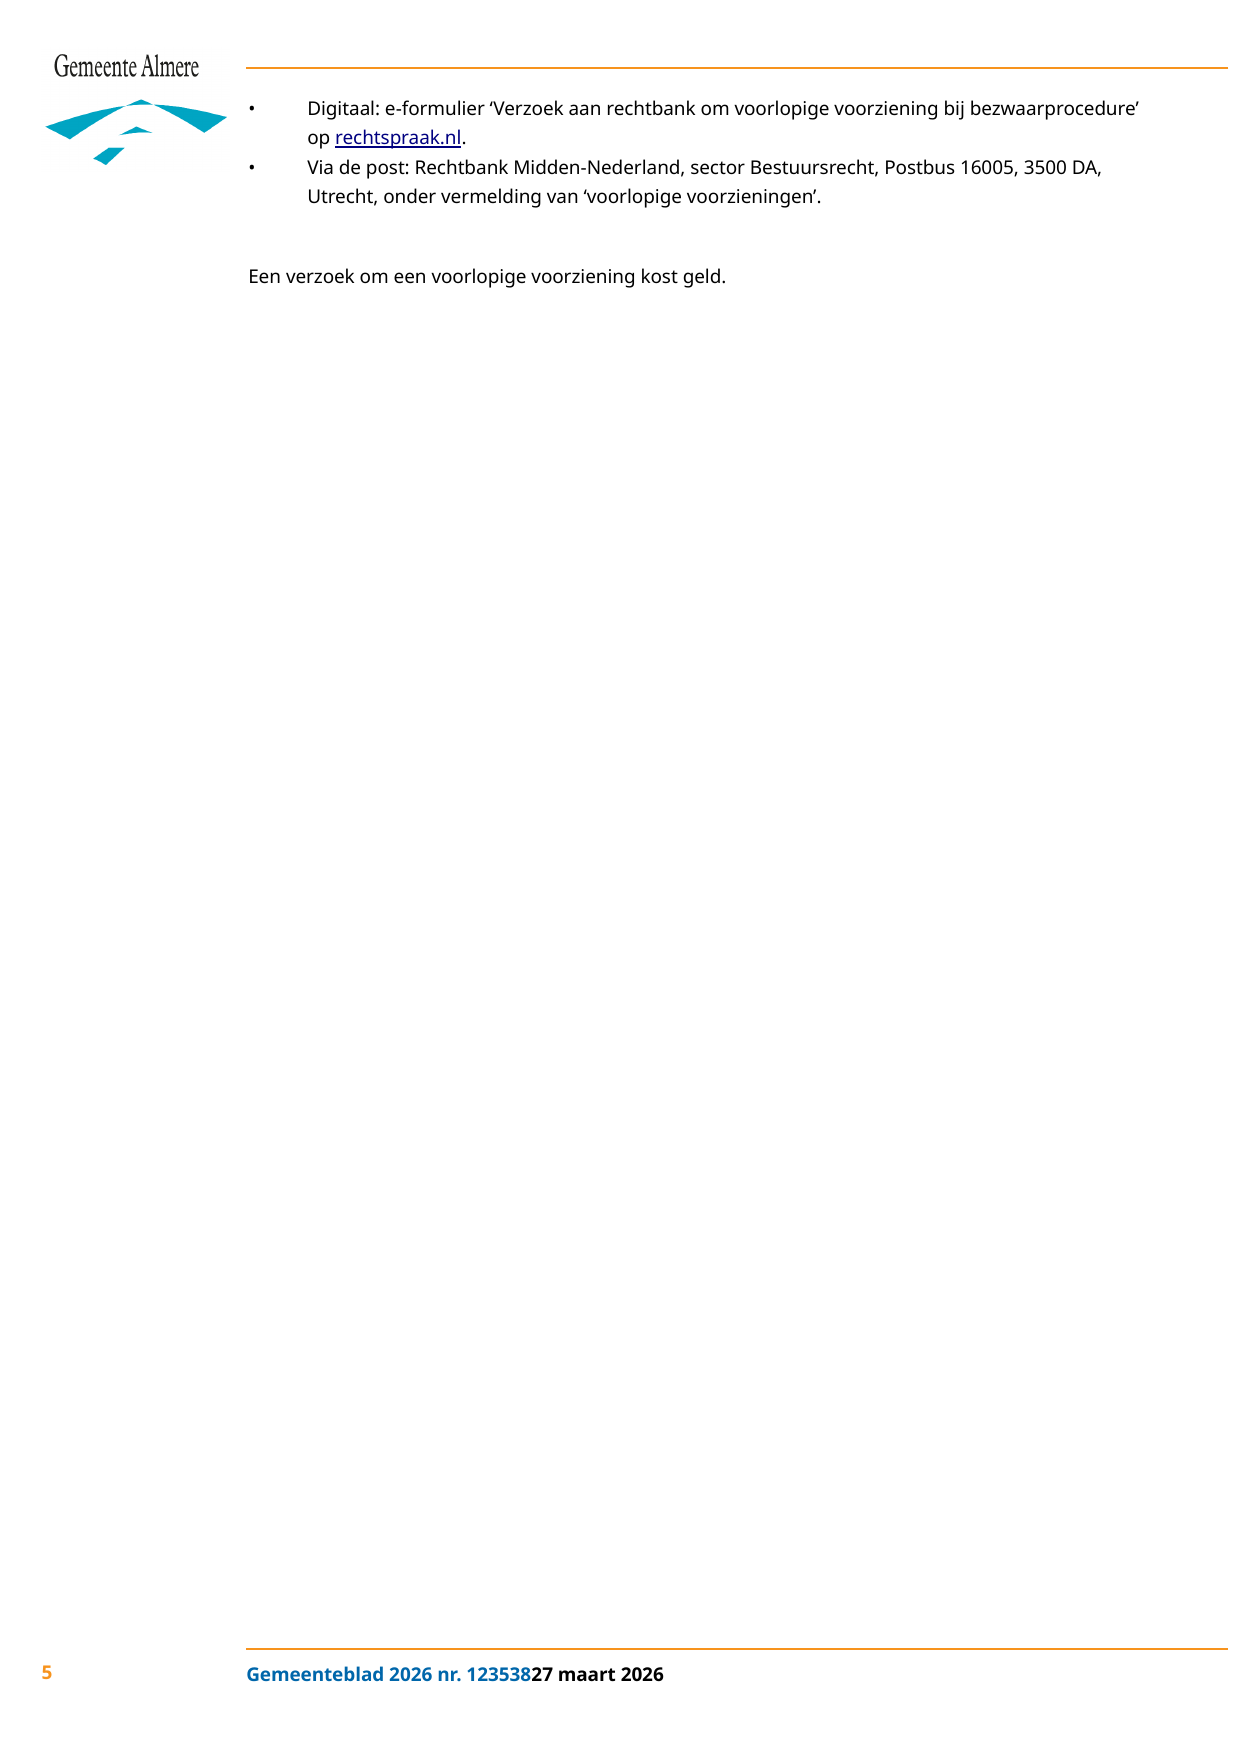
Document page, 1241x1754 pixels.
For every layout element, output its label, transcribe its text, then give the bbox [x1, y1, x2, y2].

picture [41, 47, 231, 172]
text Een verzoek om een voorlopige voorziening kost geld. [248, 263, 1152, 289]
list Via de post: Rechtbank Midden-Nederland, sector Bestuursrecht, Postbus 16005, 3500 DA, Utrecht, onder vermelding van ‘voorlopige voorzieningen’. [248, 154, 1152, 209]
list Digitaal: e-formulier ‘Verzoek aan rechtbank om voorlopige voorziening bij bezwaarprocedure’ op rechtspraak.nl. [248, 95, 1152, 150]
